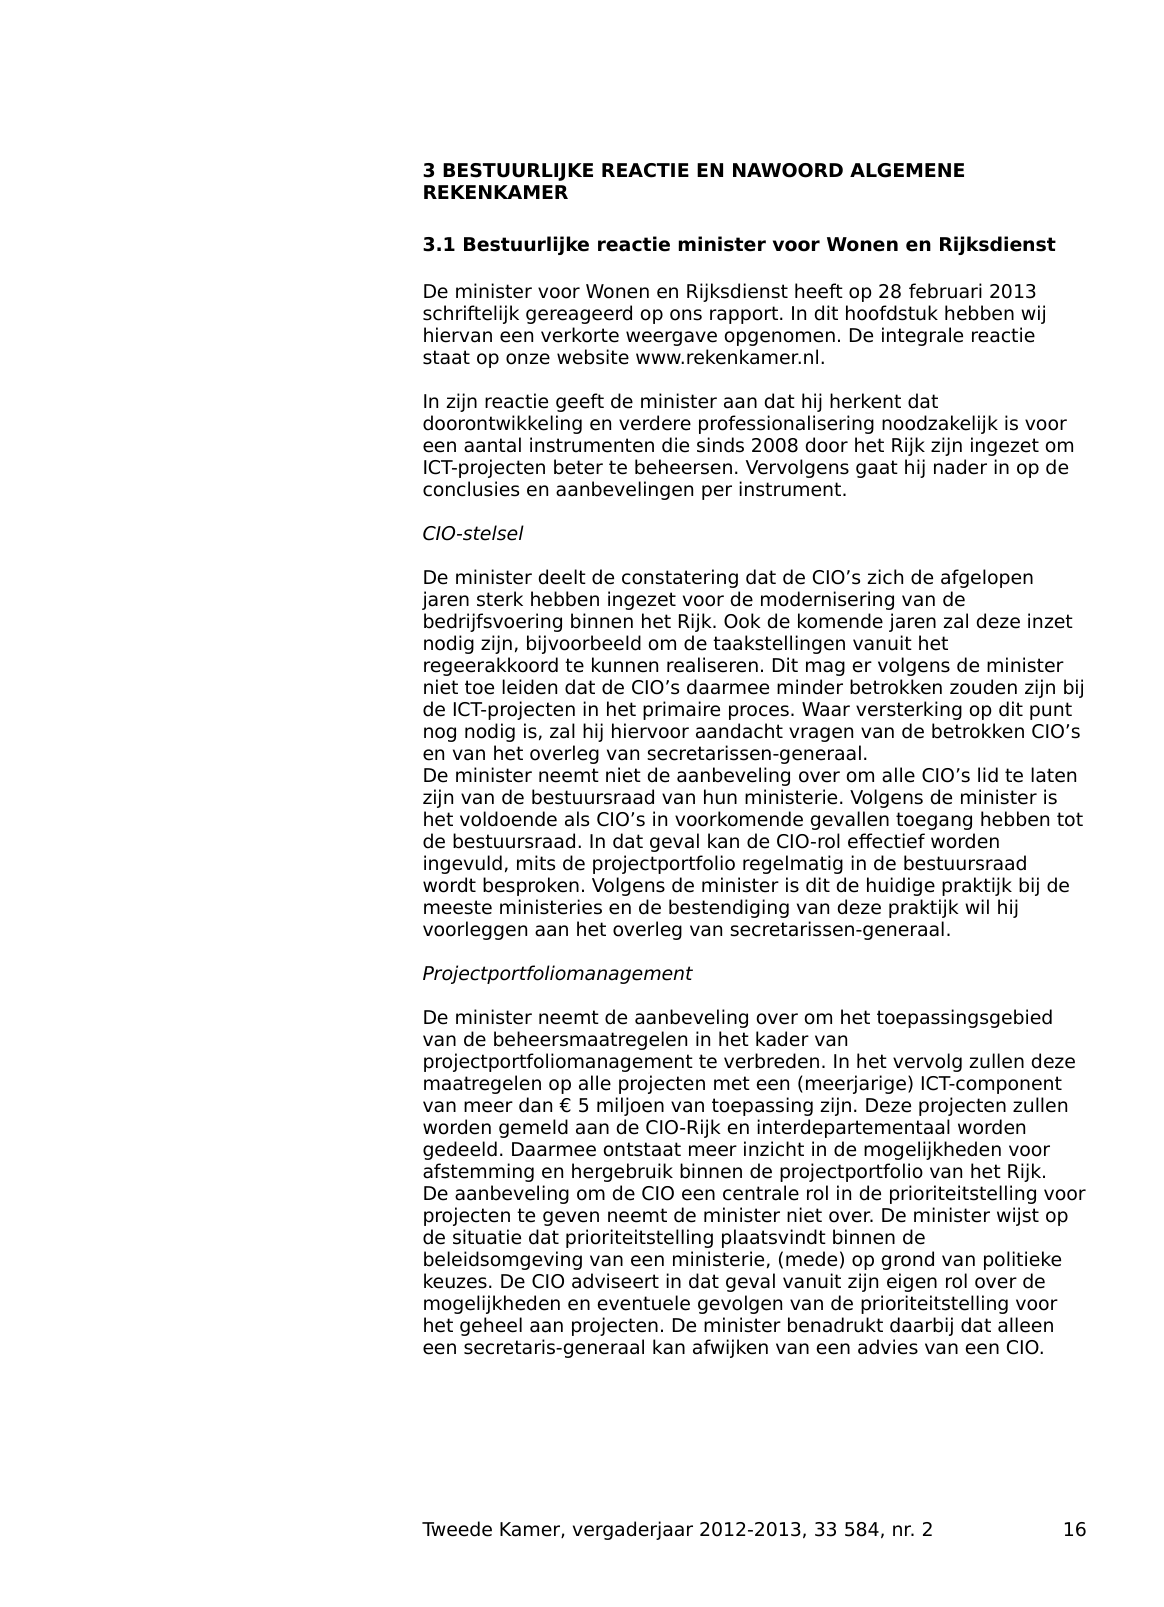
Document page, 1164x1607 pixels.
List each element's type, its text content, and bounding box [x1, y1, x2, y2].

text De aanbeveling om de CIO een centrale rol in de prioriteitstelling voor projecten te geven neemt de minister niet over. De minister wijst op de situatie dat prioriteitstelling plaatsvindt binnen de beleidsomgeving van een ministerie, (mede) op grond van politieke keuzes. De CIO adviseert in dat geval vanuit zijn eigen rol over de mogelijkheden en eventuele gevolgen van de prioriteitstelling voor het geheel aan projecten. De minister benadrukt daarbij dat alleen een secretaris-generaal kan afwijken van een advies van een CIO. [422, 1183, 1087, 1359]
text De minister neemt de aanbeveling over om het toepassingsgebied van de beheersmaatregelen in het kader van projectportfoliomanagement te verbreden. In het vervolg zullen deze maatregelen op alle projecten met een (meerjarige) ICT-component van meer dan € 5 miljoen van toepassing zijn. Deze projecten zullen worden gemeld aan de CIO-Rijk en interdepartementaal worden gedeeld. Daarmee ontstaat meer inzicht in de mogelijkheden voor afstemming en hergebruik binnen de projectportfolio van het Rijk. [422, 1007, 1087, 1183]
text De minister deelt de constatering dat de CIO’s zich de afgelopen jaren sterk hebben ingezet voor de modernisering van de bedrijfsvoering binnen het Rijk. Ook de komende jaren zal deze inzet nodig zijn, bijvoorbeeld om de taakstellingen vanuit het regeerakkoord te kunnen realiseren. Dit mag er volgens de minister niet toe leiden dat de CIO’s daarmee minder betrokken zouden zijn bij de ICT-projecten in het primaire proces. Waar versterking op dit punt nog nodig is, zal hij hiervoor aandacht vragen van de betrokken CIO’s en van het overleg van secretarissen-generaal. [422, 567, 1087, 765]
text De minister neemt niet de aanbeveling over om alle CIO’s lid te laten zijn van de bestuursraad van hun ministerie. Volgens de minister is het voldoende als CIO’s in voorkomende gevallen toegang hebben tot de bestuursraad. In dat geval kan de CIO-rol effectief worden ingevuld, mits de projectportfolio regelmatig in de bestuursraad wordt besproken. Volgens de minister is dit de huidige praktijk bij de meeste ministeries en de bestendiging van deze praktijk wil hij voorleggen aan het overleg van secretarissen-generaal. [422, 765, 1087, 941]
subtitle CIO-stelsel [422, 523, 1087, 545]
subtitle 3 BESTUURLIJKE REACTIE EN NAWOORD ALGEMENE REKENKAMER [422, 160, 1087, 204]
text In zijn reactie geeft de minister aan dat hij herkent dat doorontwikkeling en verdere professionalisering noodzakelijk is voor een aantal instrumenten die sinds 2008 door het Rijk zijn ingezet om ICT-projecten beter te beheersen. Vervolgens gaat hij nader in op de conclusies en aanbevelingen per instrument. [422, 391, 1087, 501]
subtitle Projectportfoliomanagement [422, 963, 1087, 985]
subtitle 3.1 Bestuurlijke reactie minister voor Wonen en Rijksdienst [422, 234, 1087, 256]
text De minister voor Wonen en Rijksdienst heeft op 28 februari 2013 schriftelijk gereageerd op ons rapport. In dit hoofdstuk hebben wij hiervan een verkorte weergave opgenomen. De integrale reactie staat op onze website www.rekenkamer.nl. [422, 281, 1087, 369]
